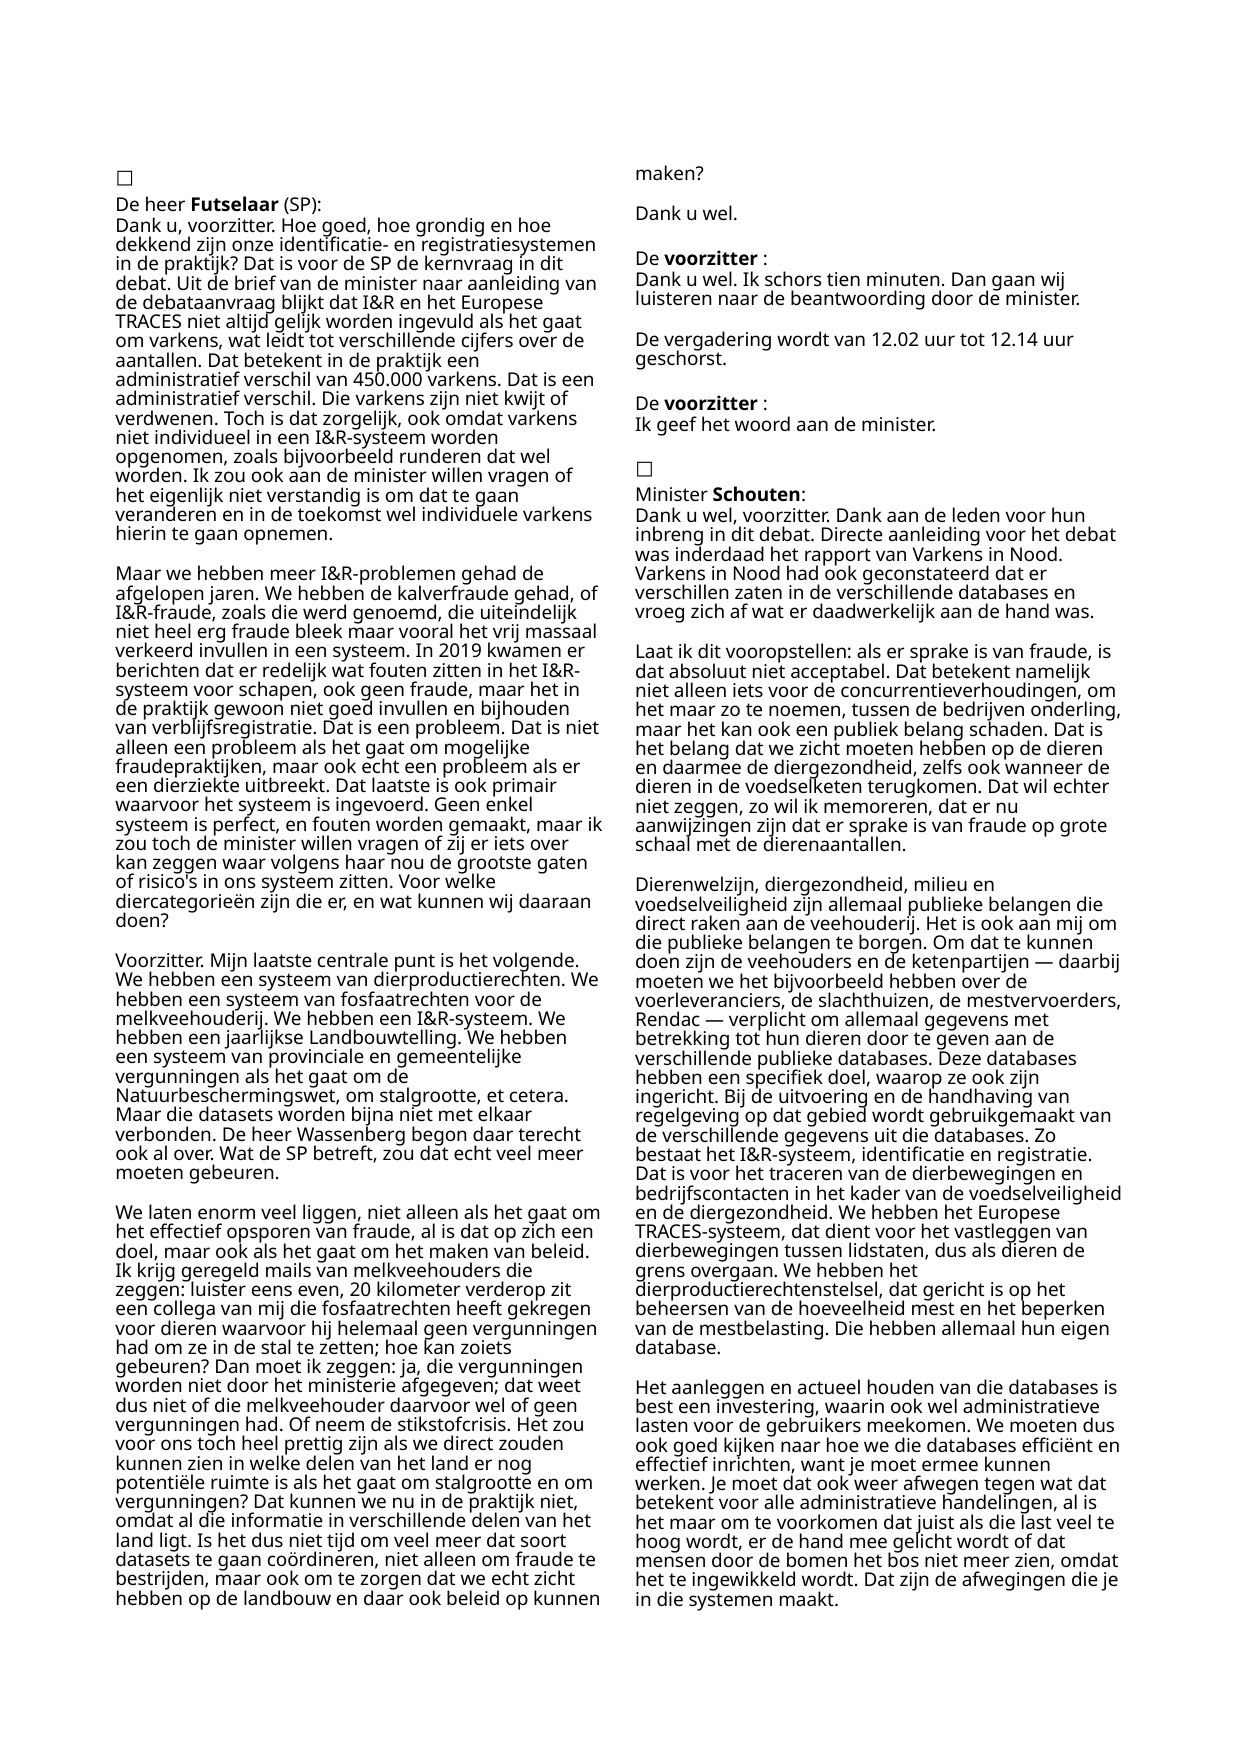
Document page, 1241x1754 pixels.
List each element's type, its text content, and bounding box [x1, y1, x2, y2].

text Dank u, voorzitter. Hoe goed, hoe grondig en hoe dekkend zijn onze identificatie- en registratiesystemen in de praktijk? Dat is voor de SP de kernvraag in dit debat. Uit de brief van de minister naar aanleiding van de debataanvraag blijkt dat I&R en het Europese TRACES niet altijd gelijk worden ingevuld als het gaat om varkens, wat leidt tot verschillende cijfers over de aantallen. Dat betekent in de praktijk een administratief verschil van 450.000 varkens. Dat is een administratief verschil. Die varkens zijn niet kwijt of verdwenen. Toch is dat zorgelijk, ook omdat varkens niet individueel in een I&R-systeem worden opgenomen, zoals bijvoorbeeld runderen dat wel worden. Ik zou ook aan de minister willen vragen of het eigenlijk niet verstandig is om dat te gaan veranderen en in de toekomst wel individuele varkens hierin te gaan opnemen. [115, 217, 605, 544]
text De voorzitter : [635, 390, 1125, 416]
text Voorzitter. Mijn laatste centrale punt is het volgende. We hebben een systeem van dierproductierechten. We hebben een systeem van fosfaatrechten voor de melkveehouderij. We hebben een I&R-systeem. We hebben een jaarlijkse Landbouwtelling. We hebben een systeem van provinciale en gemeentelijke vergunningen als het gaat om de Natuurbeschermingswet, om stalgrootte, et cetera. Maar die datasets worden bijna niet met elkaar verbonden. De heer Wassenberg begon daar terecht ook al over. Wat de SP betreft, zou dat echt veel meer moeten gebeuren. [115, 952, 605, 1183]
text ⬜ [115, 165, 605, 191]
text Ik geef het woord aan de minister. [635, 416, 1125, 435]
text Maar we hebben meer I&R-problemen gehad de afgelopen jaren. We hebben de kalverfraude gehad, of I&R-fraude, zoals die werd genoemd, die uiteindelijk niet heel erg fraude bleek maar vooral het vrij massaal verkeerd invullen in een systeem. In 2019 kwamen er berichten dat er redelijk wat fouten zitten in het I&R-systeem voor schapen, ook geen fraude, maar het in de praktijk gewoon niet goed invullen en bijhouden van verblijfsregistratie. Dat is een probleem. Dat is niet alleen een probleem als het gaat om mogelijke fraudepraktijken, maar ook echt een probleem als er een dierziekte uitbreekt. Dat laatste is ook primair waarvoor het systeem is ingevoerd. Geen enkel systeem is perfect, en fouten worden gemaakt, maar ik zou toch de minister willen vragen of zij er iets over kan zeggen waar volgens haar nou de grootste gaten of risico's in ons systeem zitten. Voor welke diercategorieën zijn die er, en wat kunnen wij daaraan doen? [115, 565, 605, 931]
text Dierenwelzijn, diergezondheid, milieu en voedselveiligheid zijn allemaal publieke belangen die direct raken aan de veehouderij. Het is ook aan mij om die publieke belangen te borgen. Om dat te kunnen doen zijn de veehouders en de ketenpartijen — daarbij moeten we het bijvoorbeeld hebben over de voerleveranciers, de slachthuizen, de mestvervoerders, Rendac — verplicht om allemaal gegevens met betrekking tot hun dieren door te geven aan de verschillende publieke databases. Deze databases hebben een specifiek doel, waarop ze ook zijn ingericht. Bij de uitvoering en de handhaving van regelgeving op dat gebied wordt gebruikgemaakt van de verschillende gegevens uit die databases. Zo bestaat het I&R-systeem, identificatie en registratie. Dat is voor het traceren van de dierbewegingen en bedrijfscontacten in het kader van de voedselveiligheid en de diergezondheid. We hebben het Europese TRACES-systeem, dat dient voor het vastleggen van dierbewegingen tussen lidstaten, dus als dieren de grens overgaan. We hebben het dierproductierechtenstelsel, dat gericht is op het beheersen van de hoeveelheid mest en het beperken van de mestbelasting. Die hebben allemaal hun eigen database. [635, 876, 1125, 1358]
text Laat ik dit vooropstellen: als er sprake is van fraude, is dat absoluut niet acceptabel. Dat betekent namelijk niet alleen iets voor de concurrentieverhoudingen, om het maar zo te noemen, tussen de bedrijven onderling, maar het kan ook een publiek belang schaden. Dat is het belang dat we zicht moeten hebben op de dieren en daarmee de diergezondheid, zelfs ook wanneer de dieren in de voedselketen terugkomen. Dat wil echter niet zeggen, zo wil ik memoreren, dat er nu aanwijzingen zijn dat er sprake is van fraude op grote schaal met de dierenaantallen. [635, 643, 1125, 856]
text De vergadering wordt van 12.02 uur tot 12.14 uur geschorst. [635, 331, 1125, 369]
text Het aanleggen en actueel houden van die databases is best een investering, waarin ook wel administratieve lasten voor de gebruikers meekomen. We moeten dus ook goed kijken naar hoe we die databases efficiënt en effectief inrichten, want je moet ermee kunnen werken. Je moet dat ook weer afwegen tegen wat dat betekent voor alle administratieve handelingen, al is het maar om te voorkomen dat juist als die last veel te hoog wordt, er de hand mee gelicht wordt of dat mensen door de bomen het bos niet meer zien, omdat het te ingewikkeld wordt. Dat zijn de afwegingen die je in die systemen maakt. [635, 1379, 1125, 1610]
text Minister Schouten: [635, 481, 1125, 507]
text maken? [635, 165, 1125, 184]
text De voorzitter : [635, 245, 1125, 271]
text Dank u wel, voorzitter. Dank aan de leden voor hun inbreng in dit debat. Directe aanleiding voor het debat was inderdaad het rapport van Varkens in Nood. Varkens in Nood had ook geconstateerd dat er verschillen zaten in de verschillende databases en vroeg zich af wat er daadwerkelijk aan de hand was. [635, 507, 1125, 623]
text ⬜ [635, 456, 1125, 481]
text De heer Futselaar (SP): [115, 191, 605, 217]
text Dank u wel. [635, 205, 1125, 224]
text We laten enorm veel liggen, niet alleen als het gaat om het effectief opsporen van fraude, al is dat op zich een doel, maar ook als het gaat om het maken van beleid. Ik krijg geregeld mails van melkveehouders die zeggen: luister eens even, 20 kilometer verderop zit een collega van mij die fosfaatrechten heeft gekregen voor dieren waarvoor hij helemaal geen vergunningen had om ze in de stal te zetten; hoe kan zoiets gebeuren? Dan moet ik zeggen: ja, die vergunningen worden niet door het ministerie afgegeven; dat weet dus niet of die melkveehouder daarvoor wel of geen vergunningen had. Of neem de stikstofcrisis. Het zou voor ons toch heel prettig zijn als we direct zouden kunnen zien in welke delen van het land er nog potentiële ruimte is als het gaat om stalgrootte en om vergunningen? Dat kunnen we nu in de praktijk niet, omdat al die informatie in verschillende delen van het land ligt. Is het dus niet tijd om veel meer dat soort datasets te gaan coördineren, niet alleen om fraude te bestrijden, maar ook om te zorgen dat we echt zicht hebben op de landbouw en daar ook beleid op kunnen [115, 1204, 605, 1609]
text Dank u wel. Ik schors tien minuten. Dan gaan wij luisteren naar de beantwoording door de minister. [635, 271, 1125, 310]
